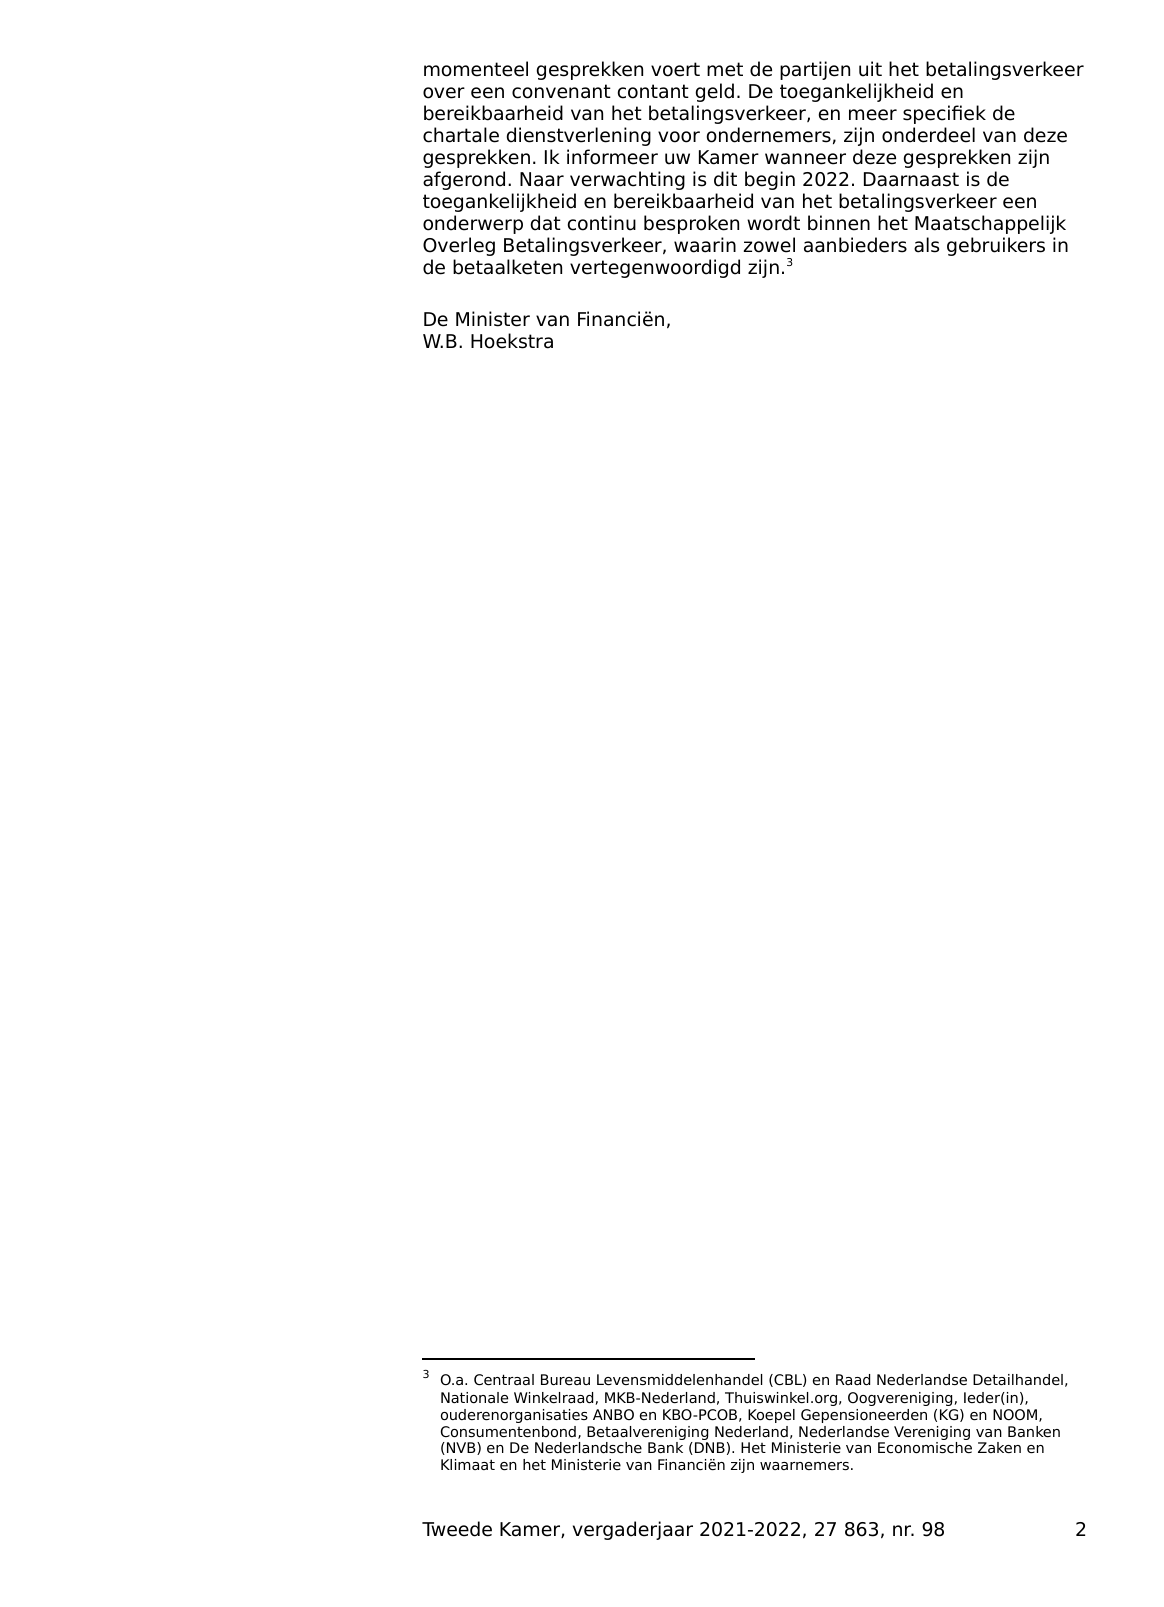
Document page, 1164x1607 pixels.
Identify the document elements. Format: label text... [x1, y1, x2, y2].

text O.a. Centraal Bureau Levensmiddelenhandel (CBL) en Raad Nederlandse Detailhandel, Nationale Winkelraad, MKB-Nederland, Thuiswinkel.org, Oogvereniging, Ieder(in), ouderenorganisaties ANBO en KBO-PCOB, Koepel Gepensioneerden (KG) en NOOM, Consumentenbond, Betaalvereniging Nederland, Nederlandse Vereniging van Banken (NVB) en De Nederlandsche Bank (DNB). Het Ministerie van Economische Zaken en Klimaat en het Ministerie van Financiën zijn waarnemers. [422, 1368, 1087, 1474]
text De Minister van Financiën, W.B. Hoekstra [422, 309, 1087, 353]
text momenteel gesprekken voert met de partijen uit het betalingsverkeer over een convenant contant geld. De toegankelijkheid en bereikbaarheid van het betalingsverkeer, en meer specifiek de chartale dienstverlening voor ondernemers, zijn onderdeel van deze gesprekken. Ik informeer uw Kamer wanneer deze gesprekken zijn afgerond. Naar verwachting is dit begin 2022. Daarnaast is de toegankelijkheid en bereikbaarheid van het betalingsverkeer een onderwerp dat continu besproken wordt binnen het Maatschappelijk Overleg Betalingsverkeer, waarin zowel aanbieders als gebruikers in de betaalketen vertegenwoordigd zijn. [422, 59, 1087, 279]
